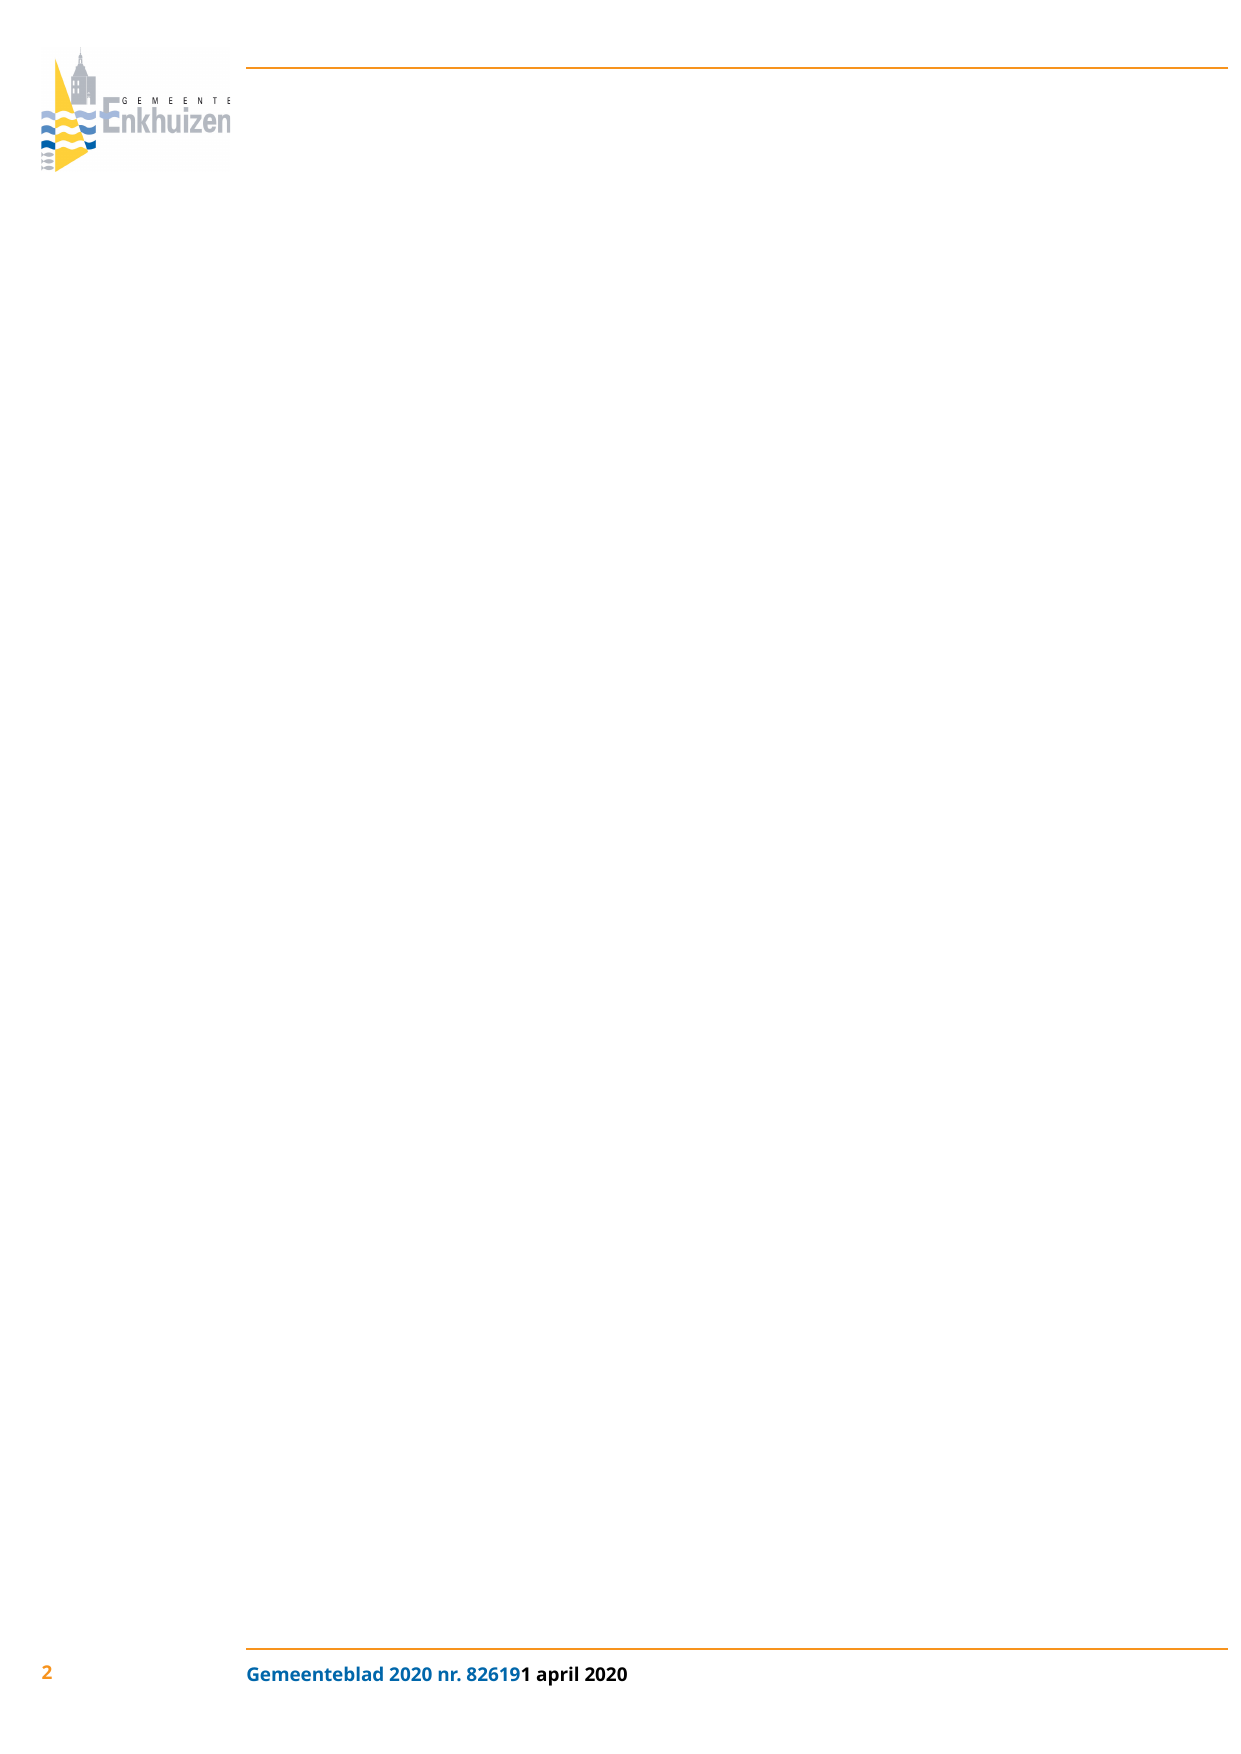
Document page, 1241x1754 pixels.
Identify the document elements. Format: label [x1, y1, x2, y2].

picture [41, 47, 231, 172]
